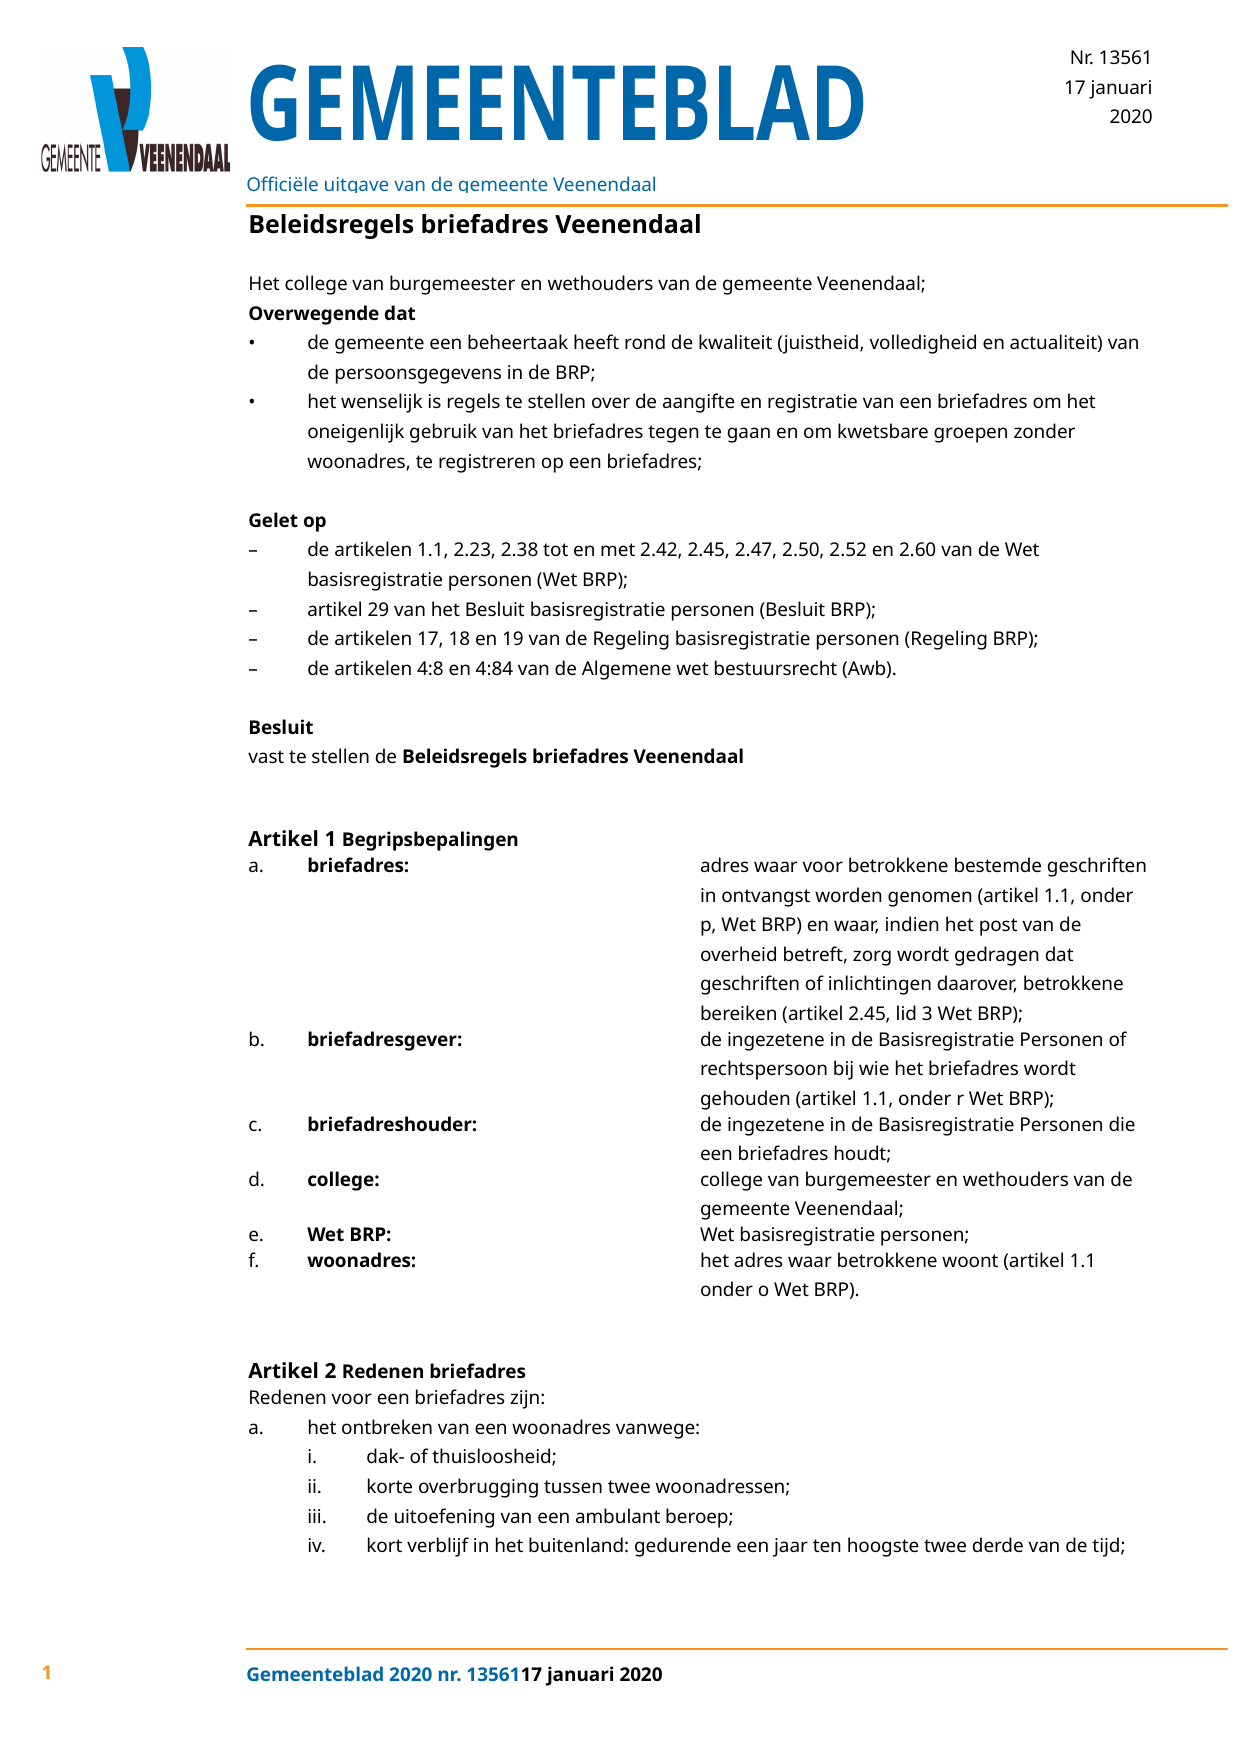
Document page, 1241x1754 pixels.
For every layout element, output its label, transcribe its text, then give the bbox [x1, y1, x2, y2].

text Artikel 1 Begripsbepalingen [248, 824, 1152, 852]
picture [123, 47, 231, 172]
list de uitoefening van een ambulant beroep; [307, 1503, 1152, 1528]
table_header briefadres: [248, 852, 700, 1026]
text vast te stellen de Beleidsregels briefadres Veenendaal [248, 744, 1152, 769]
list de gemeente een beheertaak heeft rond de kwaliteit (juistheid, volledigheid en actualiteit) van de persoonsgegevens in de BRP; [248, 329, 1152, 385]
list dak- of thuisloosheid; [307, 1444, 1152, 1469]
table_cell college: [248, 1166, 700, 1221]
text Artikel 2 Redenen briefadres [248, 1356, 1152, 1384]
text Besluit [248, 714, 1152, 740]
list korte overbrugging tussen twee woonadressen; [307, 1473, 1152, 1499]
list het wenselijk is regels te stellen over de aangifte en registratie van een briefadres om het oneigenlijk gebruik van het briefadres tegen te gaan en om kwetsbare groepen zonder woonadres, te registreren op een briefadres; [248, 389, 1152, 473]
text Redenen voor een briefadres zijn: [248, 1384, 1152, 1410]
table_cell het adres waar betrokkene woont (artikel 1.1 onder o Wet BRP). [700, 1247, 1152, 1302]
list de artikelen 4:8 en 4:84 van de Algemene wet bestuursrecht (Awb). [248, 655, 1152, 681]
text Gelet op [248, 507, 1152, 533]
list de artikelen 1.1, 2.23, 2.38 tot en met 2.42, 2.45, 2.47, 2.50, 2.52 en 2.60 van de Wet basisregistratie personen (Wet BRP); [248, 537, 1152, 592]
text Het college van burgemeester en wethouders van de gemeente Veenendaal; [248, 270, 1152, 296]
list artikel 29 van het Besluit basisregistratie personen (Besluit BRP); [248, 596, 1152, 621]
list het ontbreken van een woonadres vanwege: [248, 1414, 1152, 1440]
table_cell Wet basisregistratie personen; [700, 1221, 1152, 1247]
text Overwegende dat [248, 300, 1152, 326]
table_cell briefadreshouder: [248, 1111, 700, 1166]
table_cell de ingezetene in de Basisregistratie Personen die een briefadres houdt; [700, 1111, 1152, 1166]
table_cell de ingezetene in de Basisregistratie Personen of rechtspersoon bij wie het briefadres wordt gehouden (artikel 1.1, onder r Wet BRP); [700, 1026, 1152, 1111]
table_cell briefadresgever: [248, 1026, 700, 1111]
table_cell college van burgemeester en wethouders van de gemeente Veenendaal; [700, 1166, 1152, 1221]
picture [41, 47, 130, 172]
list de artikelen 17, 18 en 19 van de Regeling basisregistratie personen (Regeling BRP); [248, 625, 1152, 651]
table_header adres waar voor betrokkene bestemde geschriften in ontvangst worden genomen (artikel 1.1, onder p, Wet BRP) en waar, indien het post van de overheid betreft, zorg wordt gedragen dat geschriften of inlichtingen daarover, betrokkene bereiken (artikel 2.45, lid 3 Wet BRP); [700, 852, 1152, 1026]
table_cell Wet BRP: [248, 1221, 700, 1247]
table_cell woonadres: [248, 1247, 700, 1302]
list kort verblijf in het buitenland: gedurende een jaar ten hoogste twee derde van de tijd; [307, 1532, 1152, 1558]
text Beleidsregels briefadres Veenendaal [248, 207, 1152, 241]
